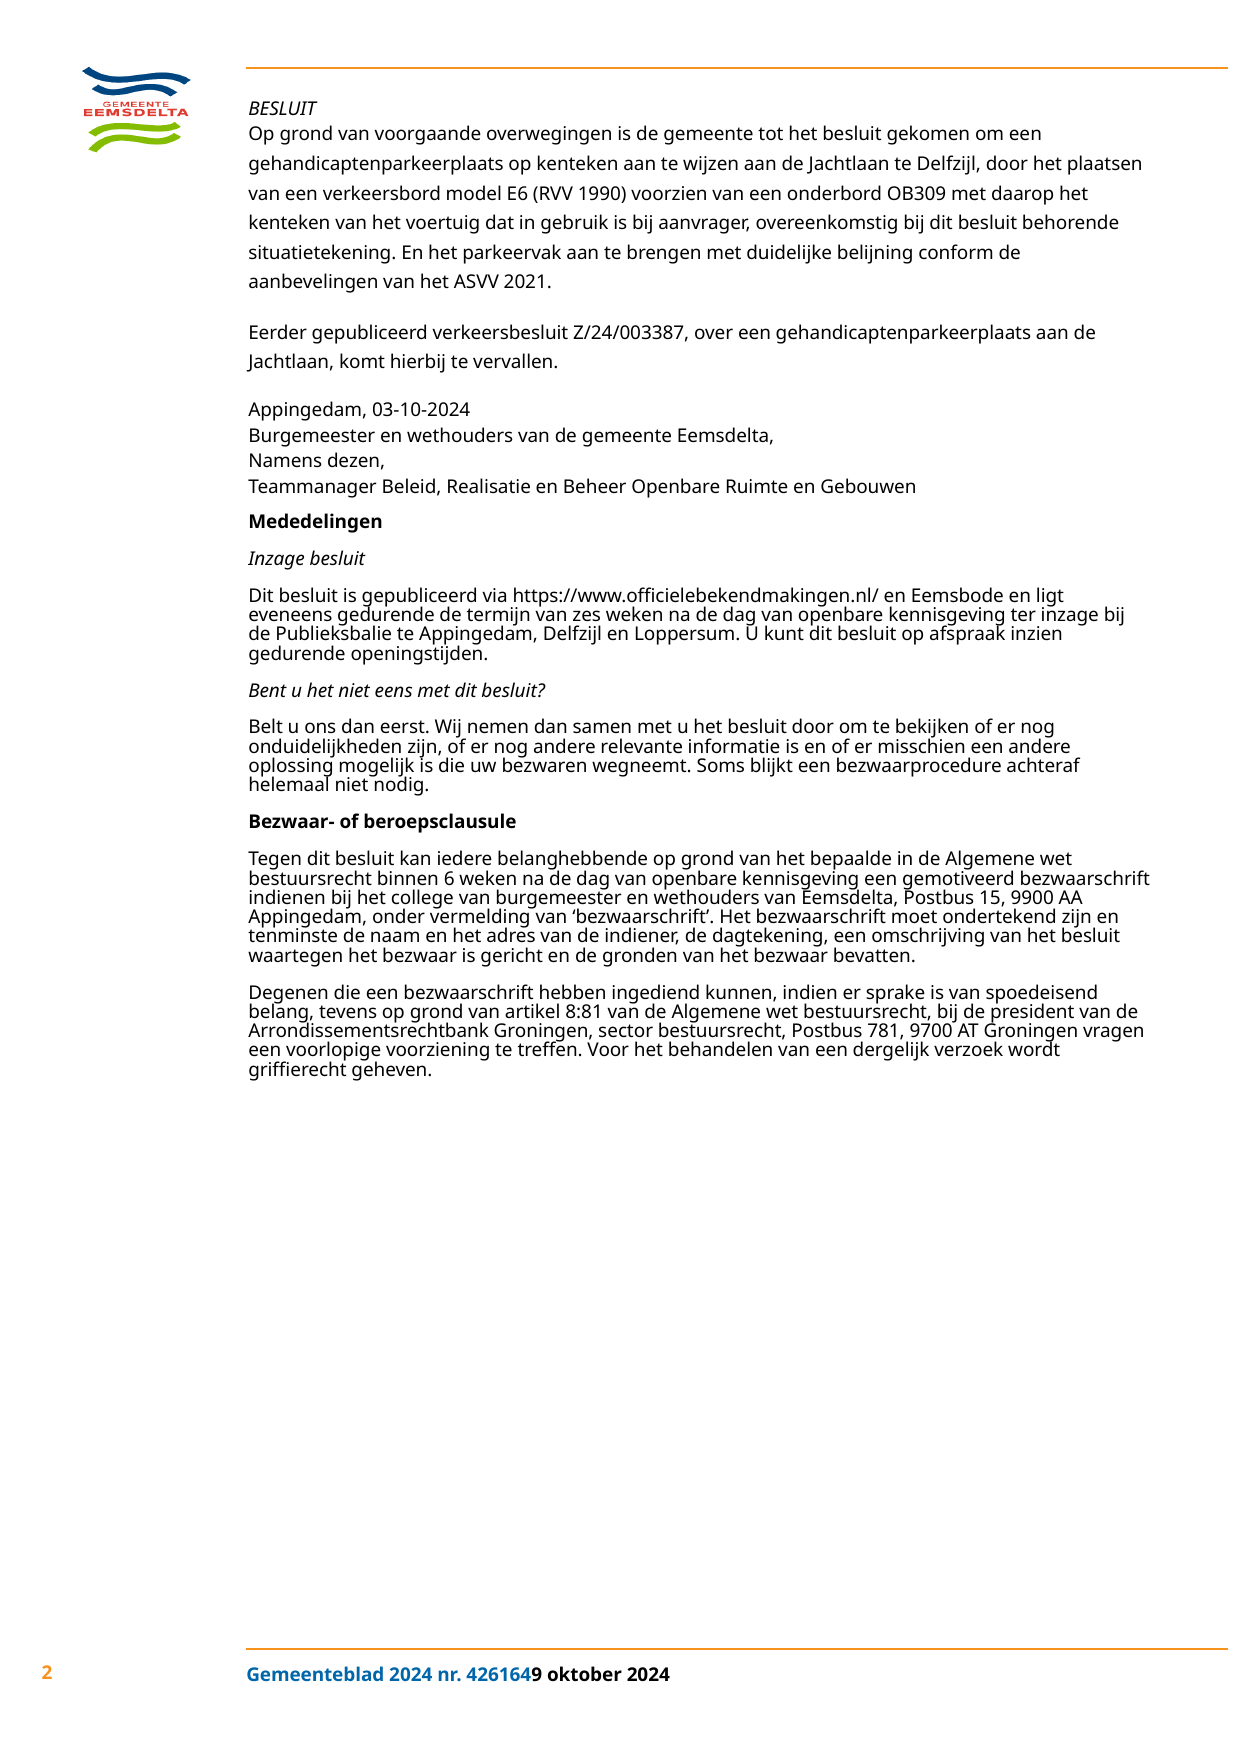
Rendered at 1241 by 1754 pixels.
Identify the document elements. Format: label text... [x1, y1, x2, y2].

text Belt u ons dan eerst. Wij nemen dan samen met u het besluit door om te bekijken of er nog onduidelijkheden zijn, of er nog andere relevante informatie is en of er misschien een andere oplossing mogelijk is die uw bezwaren wegneemt. Soms blijkt een bezwaarprocedure achteraf helemaal niet nodig. [248, 718, 1152, 796]
text Dit besluit is gepubliceerd via https://www.officielebekendmakingen.nl/ en Eemsbode en ligt eveneens gedurende de termijn van zes weken na de dag van openbare kennisgeving ter inzage bij de Publieksbalie te Appingedam, Delfzijl en Loppersum. U kunt dit besluit op afspraak inzien gedurende openingstijden. [248, 587, 1152, 664]
text Inzage besluit [248, 550, 1152, 569]
text Appingedam, 03-10-2024 [248, 396, 1152, 422]
text Namens dezen, [248, 448, 1152, 473]
text Tegen dit besluit kan iedere belanghebbende op grond van het bepaalde in de Algemene wet bestuursrecht binnen 6 weken na de dag van openbare kennisgeving een gemotiveerd bezwaarschrift indienen bij het college van burgemeester en wethouders van Eemsdelta, Postbus 15, 9900 AA Appingedam, onder vermelding van ‘bezwaarschrift’. Het bezwaarschrift moet ondertekend zijn en tenminste de naam en het adres van de indiener, de dagtekening, een omschrijving van het besluit waartegen het bezwaar is gericht en de gronden van het bezwaar bevatten. [248, 850, 1152, 966]
text Bezwaar- of beroepsclausule [248, 813, 1152, 833]
text Op grond van voorgaande overwegingen is de gemeente tot het besluit gekomen om een gehandicaptenparkeerplaats op kenteken aan te wijzen aan de Jachtlaan te Delfzijl, door het plaatsen van een verkeersbord model E6 (RVV 1990) voorzien van een onderbord OB309 met daarop het kenteken van het voertuig dat in gebruik is bij aanvrager, overeenkomstig bij dit besluit behorende situatietekening. En het parkeervak aan te brengen met duidelijke belijning conform de aanbevelingen van het ASVV 2021. [248, 121, 1152, 294]
text Mededelingen [248, 513, 1152, 532]
text Burgemeester en wethouders van de gemeente Eemsdelta, [248, 422, 1152, 448]
picture [41, 47, 231, 172]
text Teammanager Beleid, Realisatie en Beheer Openbare Ruimte en Gebouwen [248, 473, 1152, 499]
text Eerder gepubliceerd verkeersbesluit Z/24/003387, over een gehandicaptenparkeerplaats aan de Jachtlaan, komt hierbij te vervallen. [248, 319, 1152, 374]
text BESLUIT [248, 95, 1152, 121]
text Degenen die een bezwaarschrift hebben ingediend kunnen, indien er sprake is van spoedeisend belang, tevens op grond van artikel 8:81 van de Algemene wet bestuursrecht, bij de president van de Arrondissementsrechtbank Groningen, sector bestuursrecht, Postbus 781, 9700 AT Groningen vragen een voorlopige voorziening te treffen. Voor het behandelen van een dergelijk verzoek wordt griffierecht geheven. [248, 984, 1152, 1080]
text Bent u het niet eens met dit besluit? [248, 682, 1152, 701]
